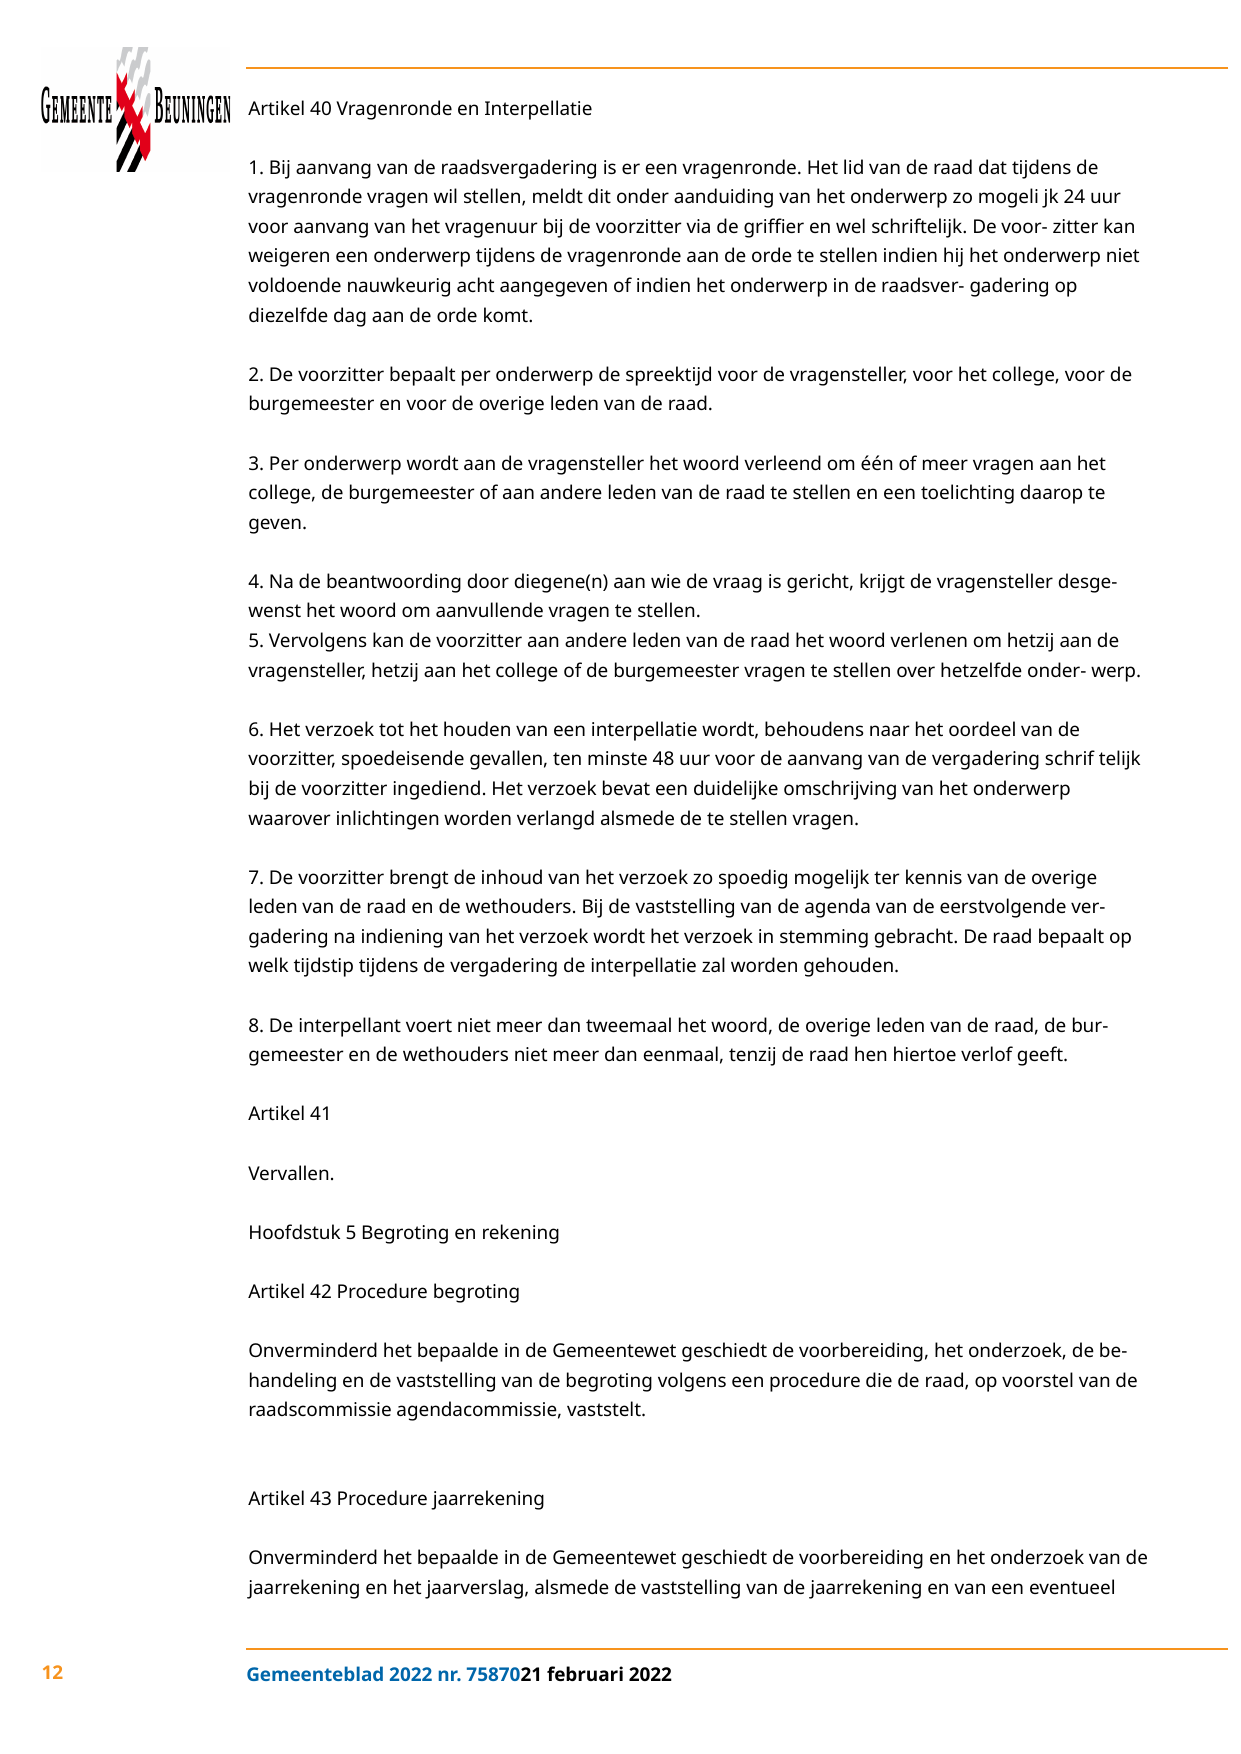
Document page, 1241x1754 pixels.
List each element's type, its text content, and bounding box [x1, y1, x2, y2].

text 3. Per onderwerp wordt aan de vragensteller het woord verleend om één of meer vragen aan het college, de burgemeester of aan andere leden van de raad te stellen en een toelichting daarop te geven. [248, 450, 1152, 535]
text 1. Bij aanvang van de raadsvergadering is er een vragenronde. Het lid van de raad dat tijdens de vragenronde vragen wil stellen, meldt dit onder aanduiding van het onderwerp zo mogeli jk 24 uur voor aanvang van het vragenuur bij de voorzitter via de griffier en wel schriftelijk. De voor- zitter kan weigeren een onderwerp tijdens de vragenronde aan de orde te stellen indien hij het onderwerp niet voldoende nauwkeurig acht aangegeven of indien het onderwerp in de raadsver- gadering op diezelfde dag aan de orde komt. [248, 154, 1152, 328]
text Onverminderd het bepaalde in de Gemeentewet geschiedt de voorbereiding, het onderzoek, de be- handeling en de vaststelling van de begroting volgens een procedure die de raad, op voorstel van de raadscommissie agendacommissie, vaststelt. [248, 1337, 1152, 1422]
text 8. De interpellant voert niet meer dan tweemaal het woord, de overige leden van de raad, de bur- gemeester en de wethouders niet meer dan eenmaal, tenzij de raad hen hiertoe verlof geeft. [248, 1012, 1152, 1067]
text Onverminderd het bepaalde in de Gemeentewet geschiedt de voorbereiding en het onderzoek van de jaarrekening en het jaarverslag, alsmede de vaststelling van de jaarrekening en van een eventueel [248, 1544, 1152, 1600]
picture [41, 47, 231, 172]
text Hoofdstuk 5 Begroting en rekening [248, 1219, 1152, 1245]
text 2. De voorzitter bepaalt per onderwerp de spreektijd voor de vragensteller, voor het college, voor de burgemeester en voor de overige leden van de raad. [248, 361, 1152, 416]
text Artikel 43 Procedure jaarrekening [248, 1485, 1152, 1511]
text 6. Het verzoek tot het houden van een interpellatie wordt, behoudens naar het oordeel van de voorzitter, spoedeisende gevallen, ten minste 48 uur voor de aanvang van de vergadering schrif telijk bij de voorzitter ingediend. Het verzoek bevat een duidelijke omschrijving van het onderwerp waarover inlichtingen worden verlangd alsmede de te stellen vragen. [248, 716, 1152, 831]
text Vervallen. [248, 1160, 1152, 1186]
text 5. Vervolgens kan de voorzitter aan andere leden van de raad het woord verlenen om hetzij aan de vragensteller, hetzij aan het college of de burgemeester vragen te stellen over hetzelfde onder- werp. [248, 627, 1152, 683]
text 4. Na de beantwoording door diegene(n) aan wie de vraag is gericht, krijgt de vragensteller desge- wenst het woord om aanvullende vragen te stellen. [248, 568, 1152, 623]
text 7. De voorzitter brengt de inhoud van het verzoek zo spoedig mogelijk ter kennis van de overige leden van de raad en de wethouders. Bij de vaststelling van de agenda van de eerstvolgende ver- gadering na indiening van het verzoek wordt het verzoek in stemming gebracht. De raad bepaalt op welk tijdstip tijdens de vergadering de interpellatie zal worden gehouden. [248, 864, 1152, 978]
text Artikel 40 Vragenronde en Interpellatie [248, 95, 1152, 121]
text Artikel 41 [248, 1101, 1152, 1126]
text Artikel 42 Procedure begroting [248, 1278, 1152, 1304]
